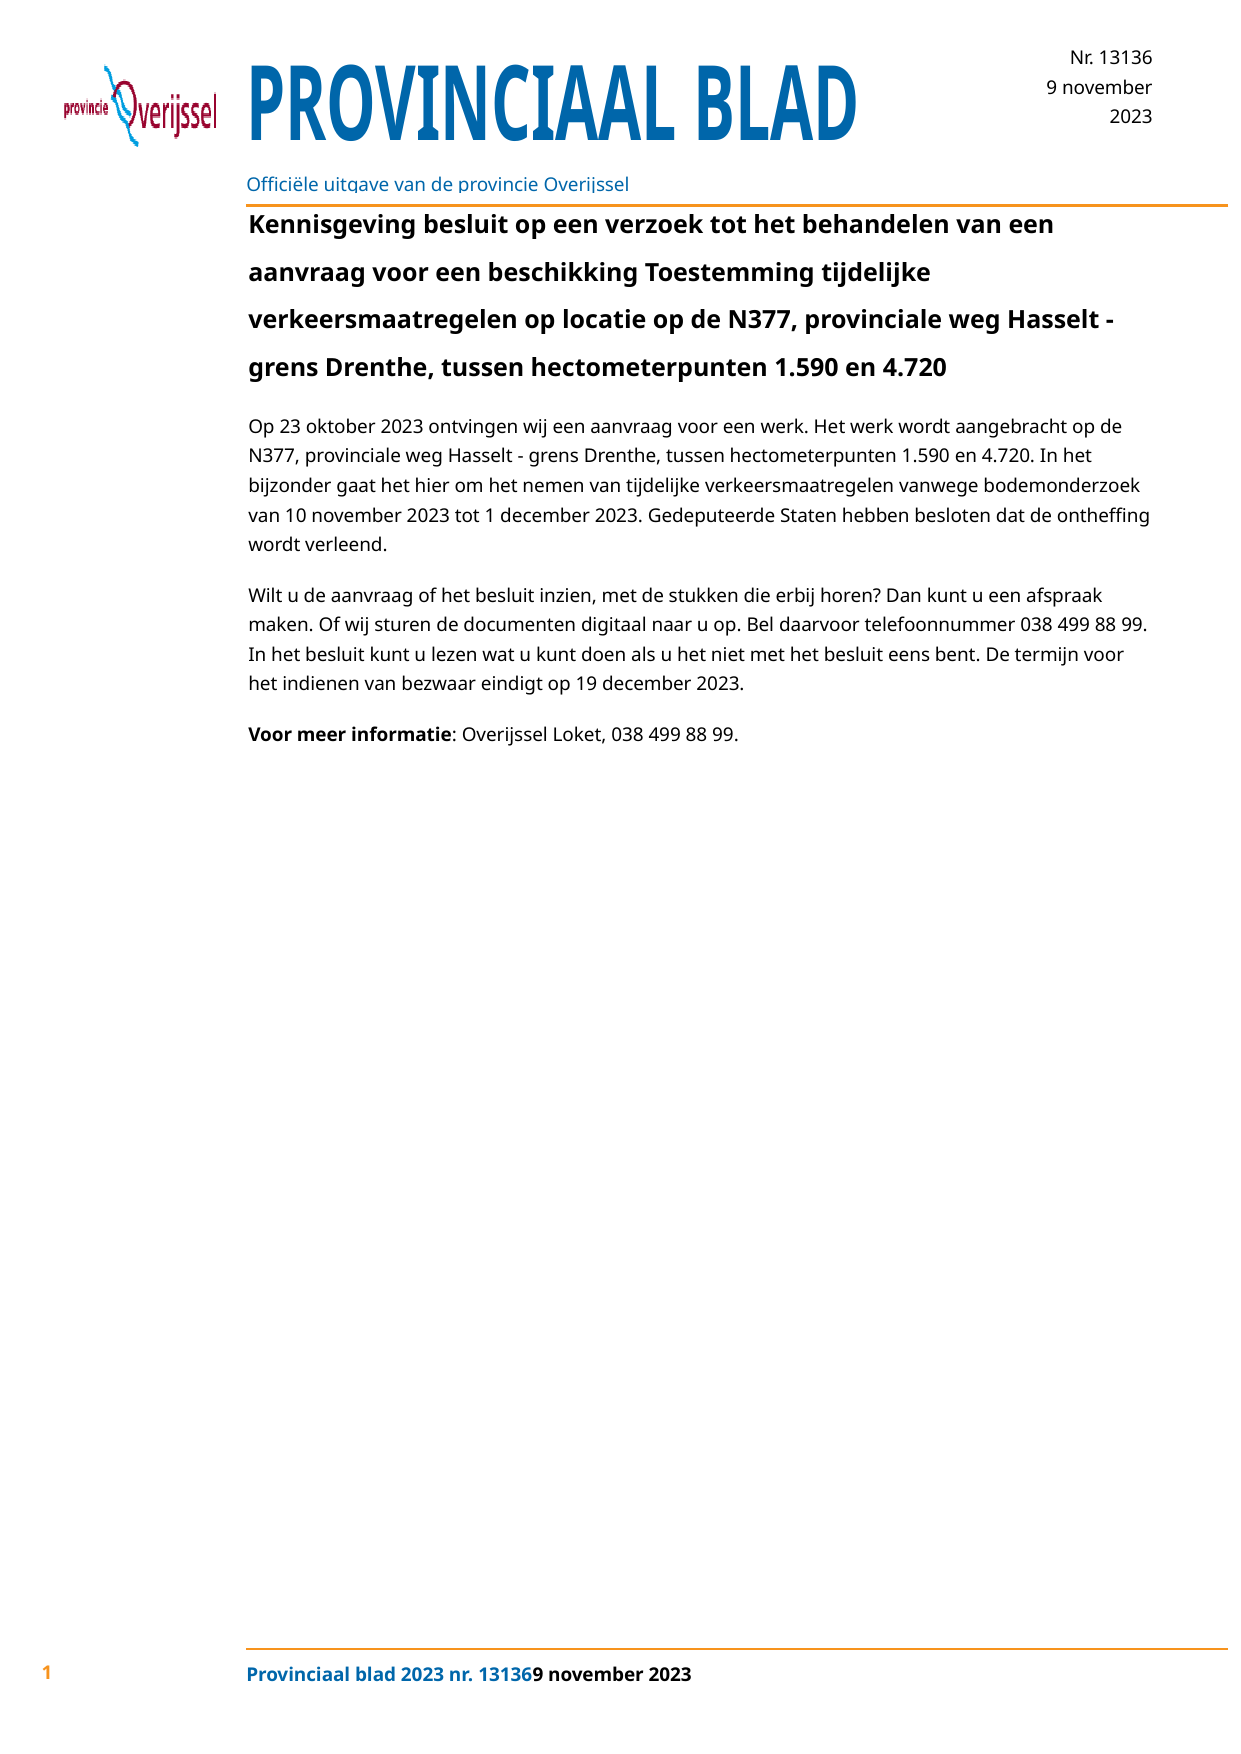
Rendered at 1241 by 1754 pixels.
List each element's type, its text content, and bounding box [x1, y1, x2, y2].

text Kennisgeving besluit op een verzoek tot het behandelen van een aanvraag voor een beschikking Toestemming tijdelijke verkeersmaatregelen op locatie op de N377, provinciale weg Hasselt - grens Drenthe, tussen hectometerpunten 1.590 en 4.720 [248, 207, 1152, 384]
text Op 23 oktober 2023 ontvingen wij een aanvraag voor een werk. Het werk wordt aangebracht op de N377, provinciale weg Hasselt - grens Drenthe, tussen hectometerpunten 1.590 en 4.720. In het bijzonder gaat het hier om het nemen van tijdelijke verkeersmaatregelen vanwege bodemonderzoek van 10 november 2023 tot 1 december 2023. Gedeputeerde Staten hebben besloten dat de ontheffing wordt verleend. [248, 413, 1152, 557]
text Wilt u de aanvraag of het besluit inzien, met de stukken die erbij horen? Dan kunt u een afspraak maken. Of wij sturen de documenten digitaal naar u op. Bel daarvoor telefoonnummer 038 499 88 99. In het besluit kunt u lezen wat u kunt doen als u het niet met het besluit eens bent. De termijn voor het indienen van bezwaar eindigt op 19 december 2023. [248, 582, 1152, 696]
picture [41, 47, 231, 172]
text Voor meer informatie: Overijssel Loket, 038 499 88 99. [248, 721, 1152, 747]
